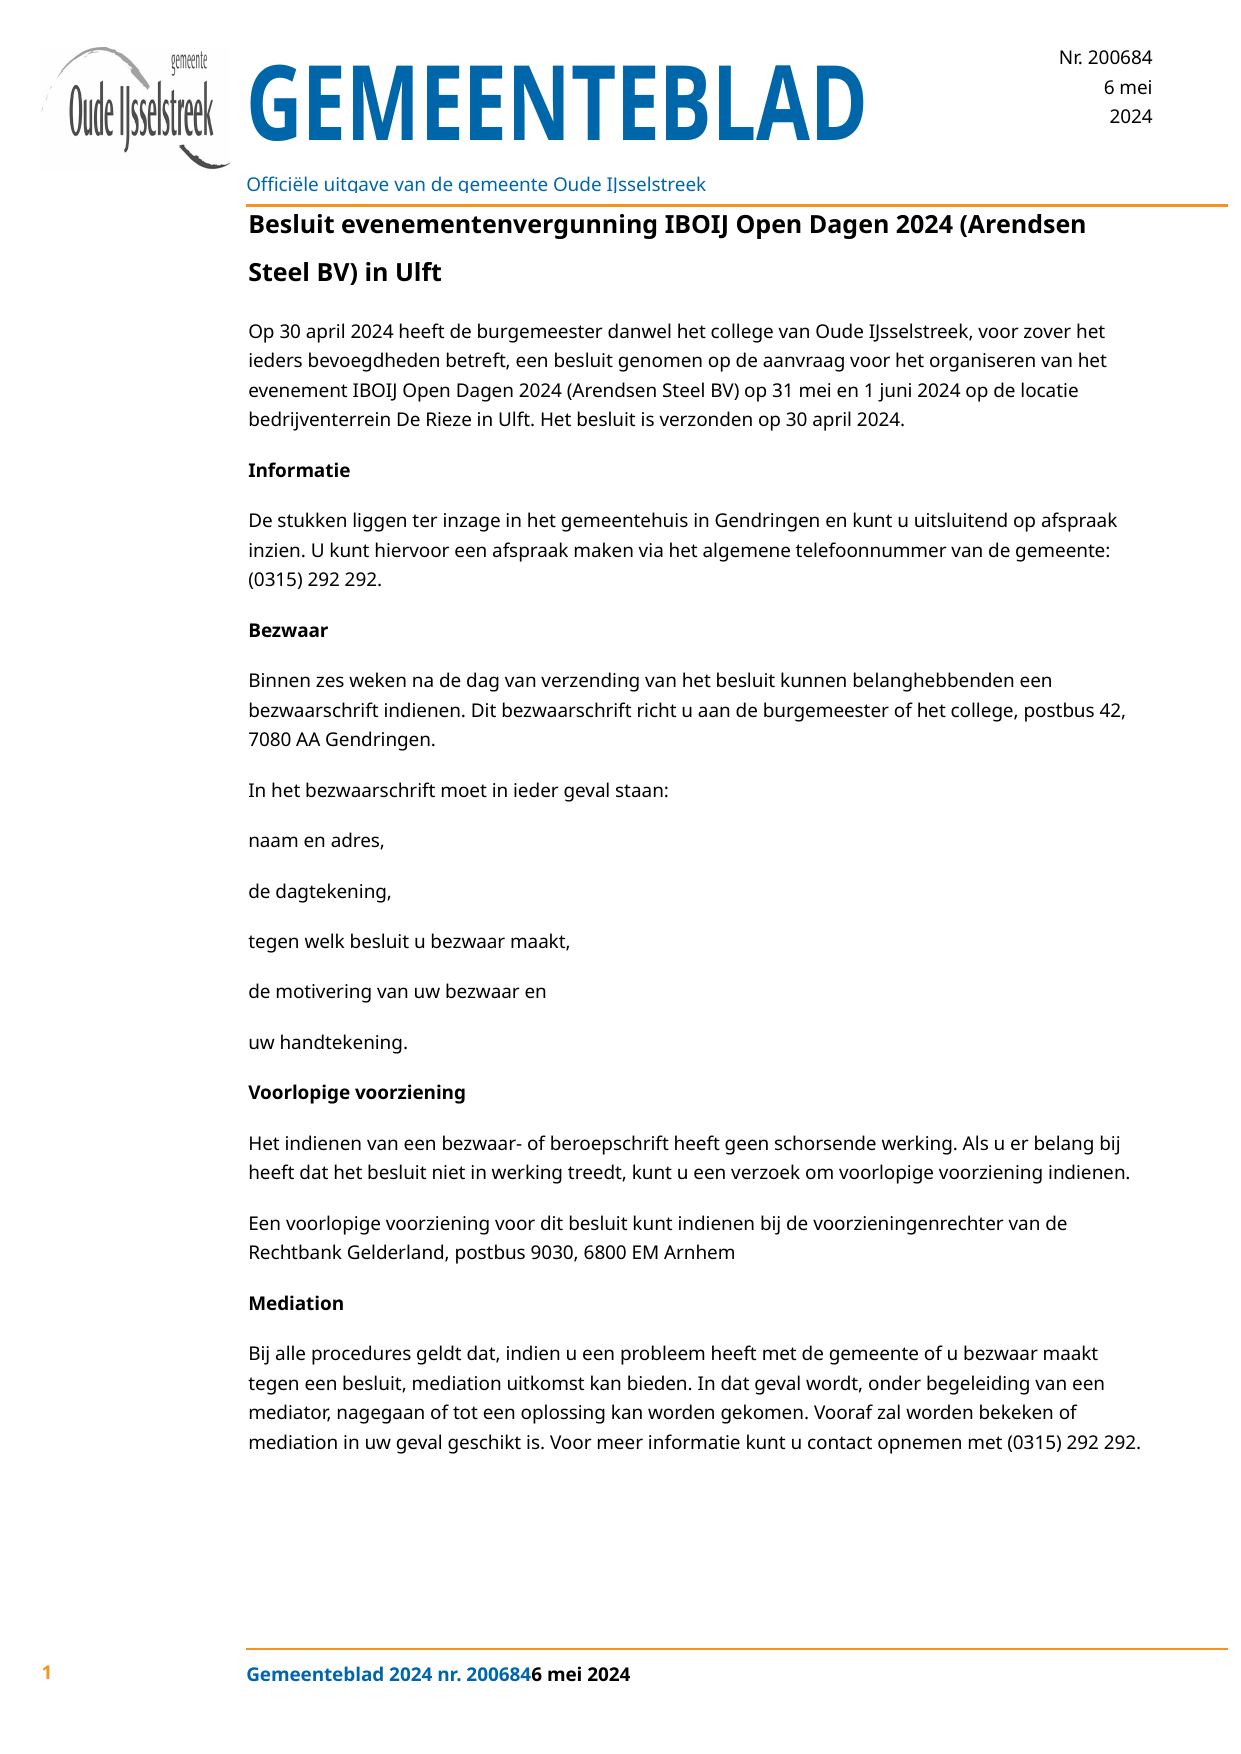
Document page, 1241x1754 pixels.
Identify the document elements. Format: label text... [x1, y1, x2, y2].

text Voorlopige voorziening [248, 1079, 1152, 1105]
text In het bezwaarschrift moet in ieder geval staan: [248, 777, 1152, 803]
text naam en adres, [248, 827, 1152, 853]
picture [41, 47, 231, 172]
text Binnen zes weken na de dag van verzending van het besluit kunnen belanghebbenden een bezwaarschrift indienen. Dit bezwaarschrift richt u aan de burgemeester of het college, postbus 42, 7080 AA Gendringen. [248, 667, 1152, 752]
text Bezwaar [248, 617, 1152, 643]
text De stukken liggen ter inzage in het gemeentehuis in Gendringen en kunt u uitsluitend op afspraak inzien. U kunt hiervoor een afspraak maken via het algemene telefoonnummer van de gemeente: (0315) 292 292. [248, 507, 1152, 592]
text tegen welk besluit u bezwaar maakt, [248, 928, 1152, 954]
text de dagtekening, [248, 878, 1152, 904]
text Bij alle procedures geldt dat, indien u een probleem heeft met de gemeente of u bezwaar maakt tegen een besluit, mediation uitkomst kan bieden. In dat geval wordt, onder begeleiding van een mediator, nagegaan of tot een oplossing kan worden gekomen. Vooraf zal worden bekeken of mediation in uw geval geschikt is. Voor meer informatie kunt u contact opnemen met (0315) 292 292. [248, 1340, 1152, 1455]
text Het indienen van een bezwaar- of beroepschrift heeft geen schorsende werking. Als u er belang bij heeft dat het besluit niet in werking treedt, kunt u een verzoek om voorlopige voorziening indienen. [248, 1130, 1152, 1185]
text uw handtekening. [248, 1029, 1152, 1055]
text Besluit evenementenvergunning IBOIJ Open Dagen 2024 (Arendsen Steel BV) in Ulft [248, 207, 1152, 288]
text Informatie [248, 457, 1152, 483]
text Een voorlopige voorziening voor dit besluit kunt indienen bij de voorzieningenrechter van de Rechtbank Gelderland, postbus 9030, 6800 EM Arnhem [248, 1210, 1152, 1265]
text Op 30 april 2024 heeft de burgemeester danwel het college van Oude IJsselstreek, voor zover het ieders bevoegdheden betreft, een besluit genomen op de aanvraag voor het organiseren van het evenement IBOIJ Open Dagen 2024 (Arendsen Steel BV) op 31 mei en 1 juni 2024 op de locatie bedrijventerrein De Rieze in Ulft. Het besluit is verzonden op 30 april 2024. [248, 318, 1152, 432]
text Mediation [248, 1290, 1152, 1316]
text de motivering van uw bezwaar en [248, 979, 1152, 1004]
